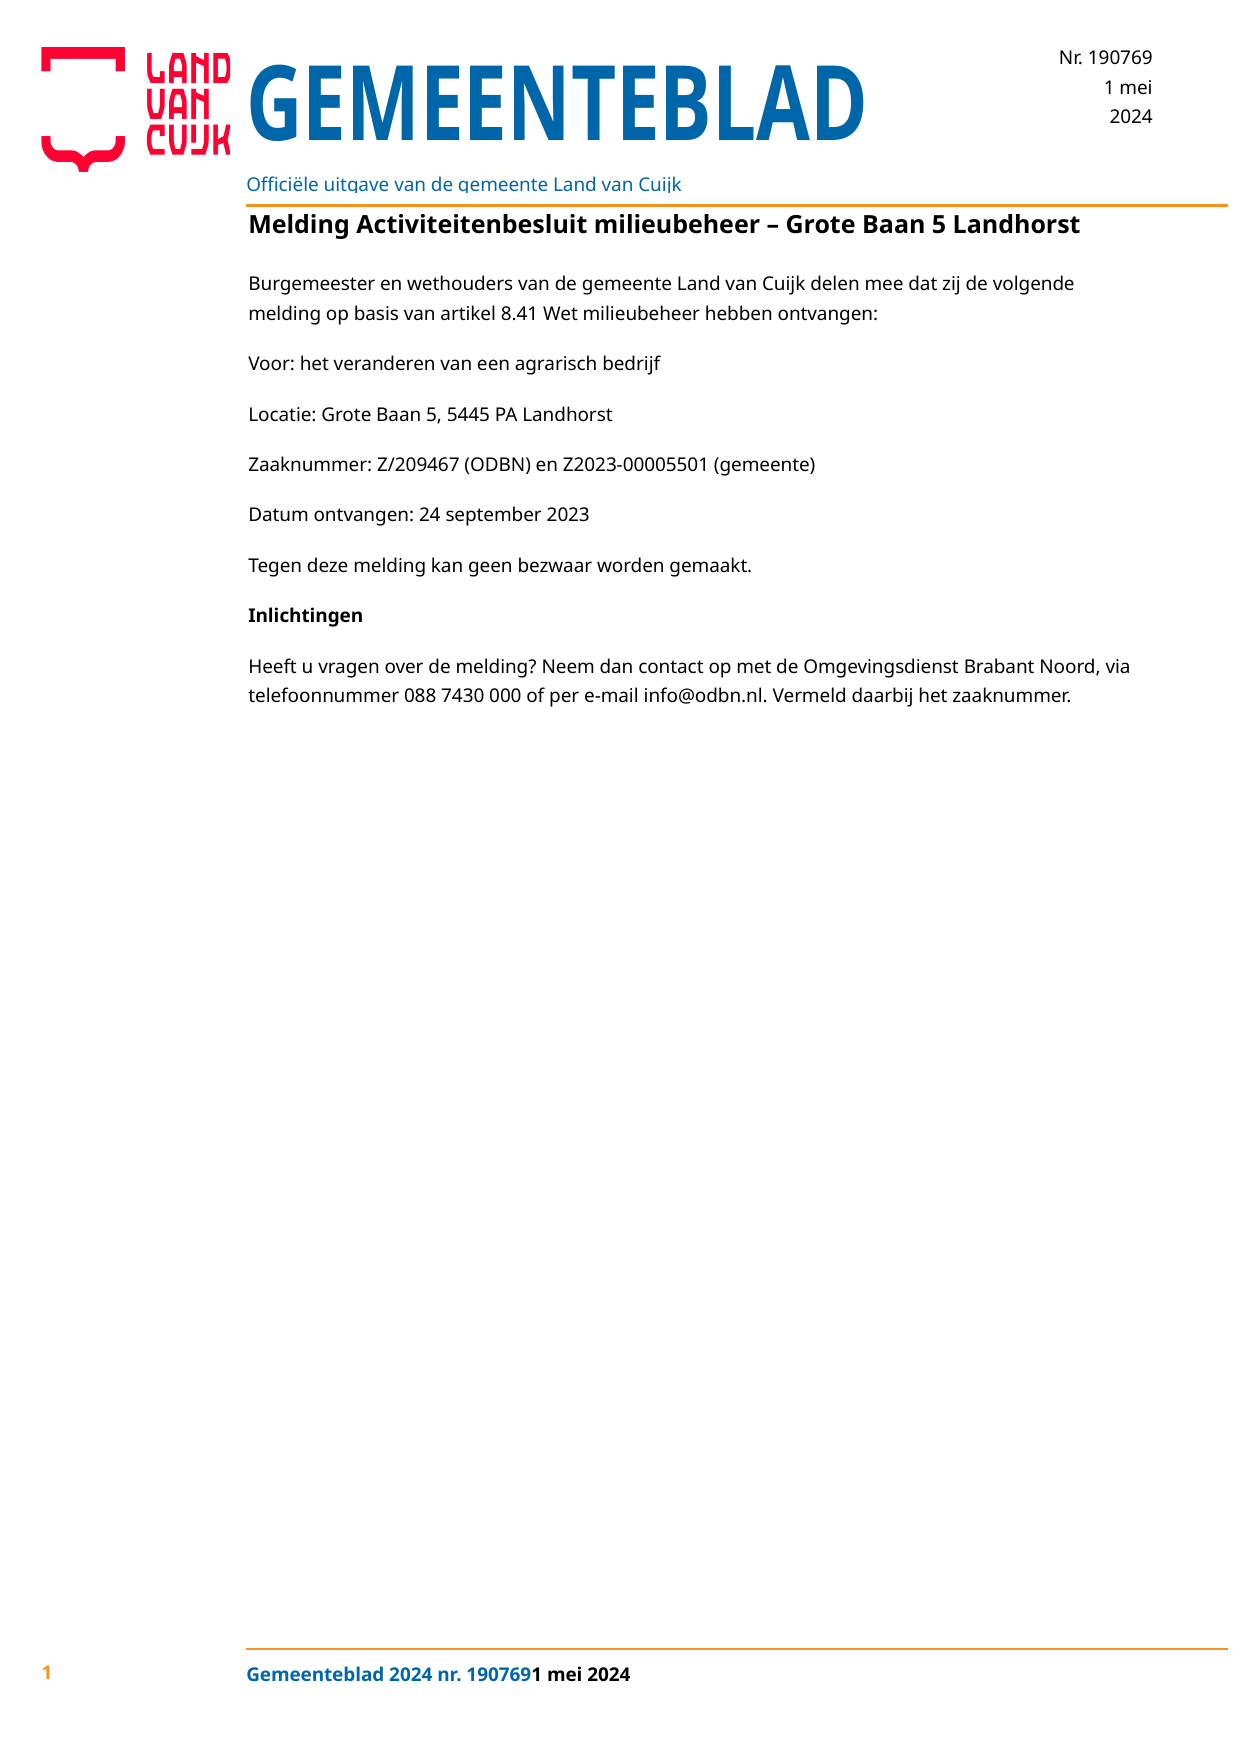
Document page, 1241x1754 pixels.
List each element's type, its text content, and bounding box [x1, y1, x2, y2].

text Locatie: Grote Baan 5, 5445 PA Landhorst [248, 401, 1152, 426]
text Voor: het veranderen van een agrarisch bedrijf [248, 350, 1152, 376]
text Datum ontvangen: 24 september 2023 [248, 502, 1152, 527]
text Zaaknummer: Z/209467 (ODBN) en Z2023-00005501 (gemeente) [248, 451, 1152, 477]
text Inlichtingen [248, 602, 1152, 628]
picture [41, 47, 231, 172]
text Heeft u vragen over de melding? Neem dan contact op met de Omgevingsdienst Brabant Noord, via telefoonnummer 088 7430 000 of per e-mail info@odbn.nl. Vermeld daarbij het zaaknummer. [248, 653, 1152, 708]
text Burgemeester en wethouders van de gemeente Land van Cuijk delen mee dat zij de volgende melding op basis van artikel 8.41 Wet milieubeheer hebben ontvangen: [248, 270, 1152, 326]
text Melding Activiteitenbesluit milieubeheer – Grote Baan 5 Landhorst [248, 207, 1152, 241]
text Tegen deze melding kan geen bezwaar worden gemaakt. [248, 552, 1152, 578]
